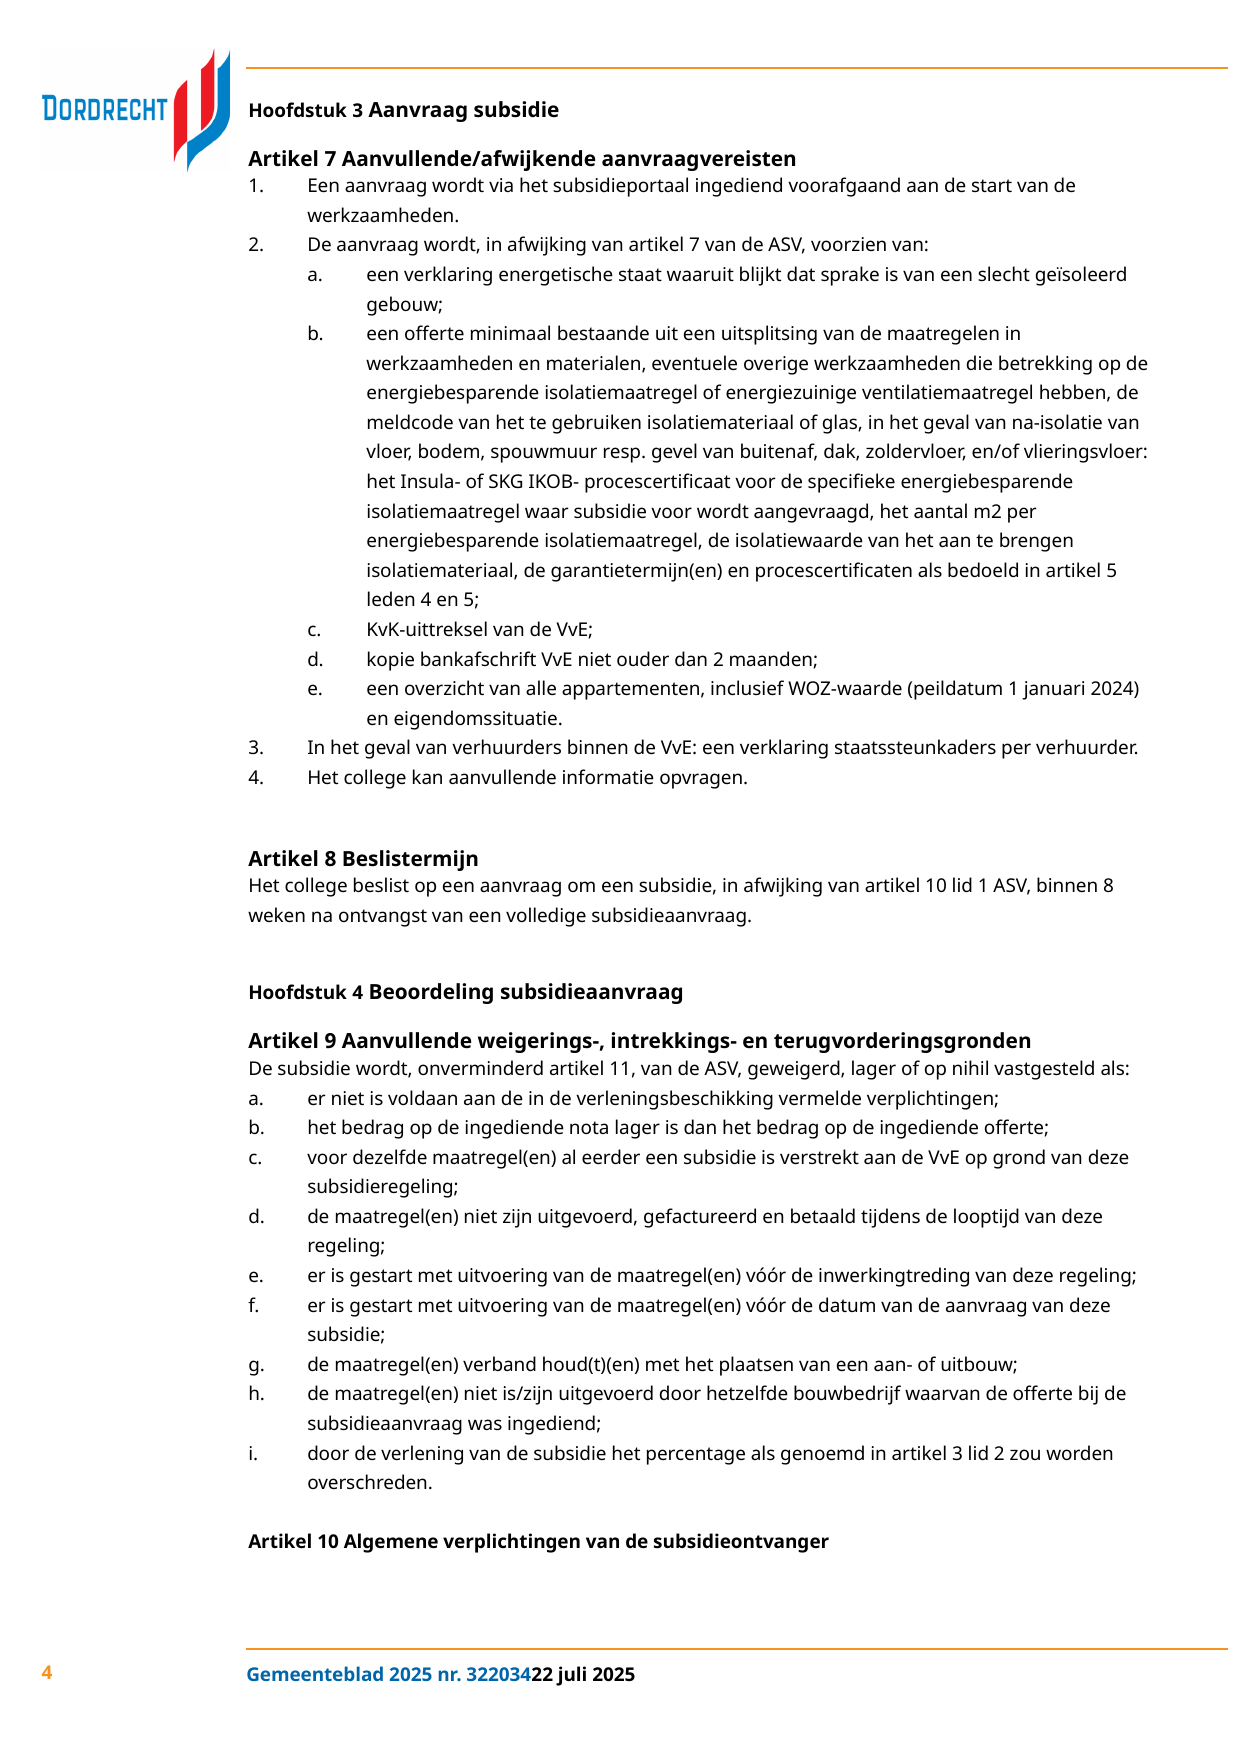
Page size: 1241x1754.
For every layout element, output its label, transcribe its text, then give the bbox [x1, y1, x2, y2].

picture [41, 47, 231, 172]
list In het geval van verhuurders binnen de VvE: een verklaring staatssteunkaders per verhuurder. [248, 734, 1152, 760]
text Artikel 9 Aanvullende weigerings-, intrekkings- en terugvorderingsgronden [248, 1027, 1152, 1055]
list een verklaring energetische staat waaruit blijkt dat sprake is van een slecht geïsoleerd gebouw; [307, 261, 1152, 317]
list kopie bankafschrift VvE niet ouder dan 2 maanden; [307, 646, 1152, 672]
list de maatregel(en) verband houd(t)(en) met het plaatsen van een aan- of uitbouw; [248, 1351, 1152, 1377]
list voor dezelfde maatregel(en) al eerder een subsidie is verstrekt aan de VvE op grond van deze subsidieregeling; [248, 1144, 1152, 1199]
list de maatregel(en) niet is/zijn uitgevoerd door hetzelfde bouwbedrijf waarvan de offerte bij de subsidieaanvraag was ingediend; [248, 1381, 1152, 1436]
list er is gestart met uitvoering van de maatregel(en) vóór de datum van de aanvraag van deze subsidie; [248, 1292, 1152, 1347]
list een overzicht van alle appartementen, inclusief WOZ-waarde (peildatum 1 januari 2024) en eigendomssituatie. [307, 675, 1152, 731]
text Artikel 7 Aanvullende/afwijkende aanvraagvereisten [248, 144, 1152, 172]
text Hoofdstuk 3 Aanvraag subsidie [248, 95, 1152, 123]
list er niet is voldaan aan de in de verleningsbeschikking vermelde verplichtingen; [248, 1085, 1152, 1110]
text Het college beslist op een aanvraag om een subsidie, in afwijking van artikel 10 lid 1 ASV, binnen 8 weken na ontvangst van een volledige subsidieaanvraag. [248, 873, 1152, 928]
text De subsidie wordt, onverminderd artikel 11, van de ASV, geweigerd, lager of op nihil vastgesteld als: [248, 1055, 1152, 1081]
text Hoofdstuk 4 Beoordeling subsidieaanvraag [248, 977, 1152, 1006]
list de maatregel(en) niet zijn uitgevoerd, gefactureerd en betaald tijdens de looptijd van deze regeling; [248, 1203, 1152, 1258]
list KvK-uittreksel van de VvE; [307, 616, 1152, 642]
list er is gestart met uitvoering van de maatregel(en) vóór de inwerkingtreding van deze regeling; [248, 1262, 1152, 1288]
list Een aanvraag wordt via het subsidieportaal ingediend voorafgaand aan de start van de werkzaamheden. [248, 172, 1152, 228]
text Artikel 10 Algemene verplichtingen van de subsidieontvanger [248, 1528, 1152, 1554]
list het bedrag op de ingediende nota lager is dan het bedrag op de ingediende offerte; [248, 1114, 1152, 1140]
list De aanvraag wordt, in afwijking van artikel 7 van de ASV, voorzien van: [248, 232, 1152, 257]
text Artikel 8 Beslistermijn [248, 844, 1152, 873]
list een offerte minimaal bestaande uit een uitsplitsing van de maatregelen in werkzaamheden en materialen, eventuele overige werkzaamheden die betrekking op de energiebesparende isolatiemaatregel of energiezuinige ventilatiemaatregel hebben, de meldcode van het te gebruiken isolatiemateriaal of glas, in het geval van na-isolatie van vloer, bodem, spouwmuur resp. gevel van buitenaf, dak, zoldervloer, en/of vlieringsvloer: het Insula- of SKG IKOB- procescertificaat voor de specifieke energiebesparende isolatiemaatregel waar subsidie voor wordt aangevraagd, het aantal m2 per energiebesparende isolatiemaatregel, de isolatiewaarde van het aan te brengen isolatiemateriaal, de garantietermijn(en) en procescertificaten als bedoeld in artikel 5 leden 4 en 5; [307, 320, 1152, 612]
list Het college kan aanvullende informatie opvragen. [248, 764, 1152, 790]
list door de verlening van de subsidie het percentage als genoemd in artikel 3 lid 2 zou worden overschreden. [248, 1440, 1152, 1495]
